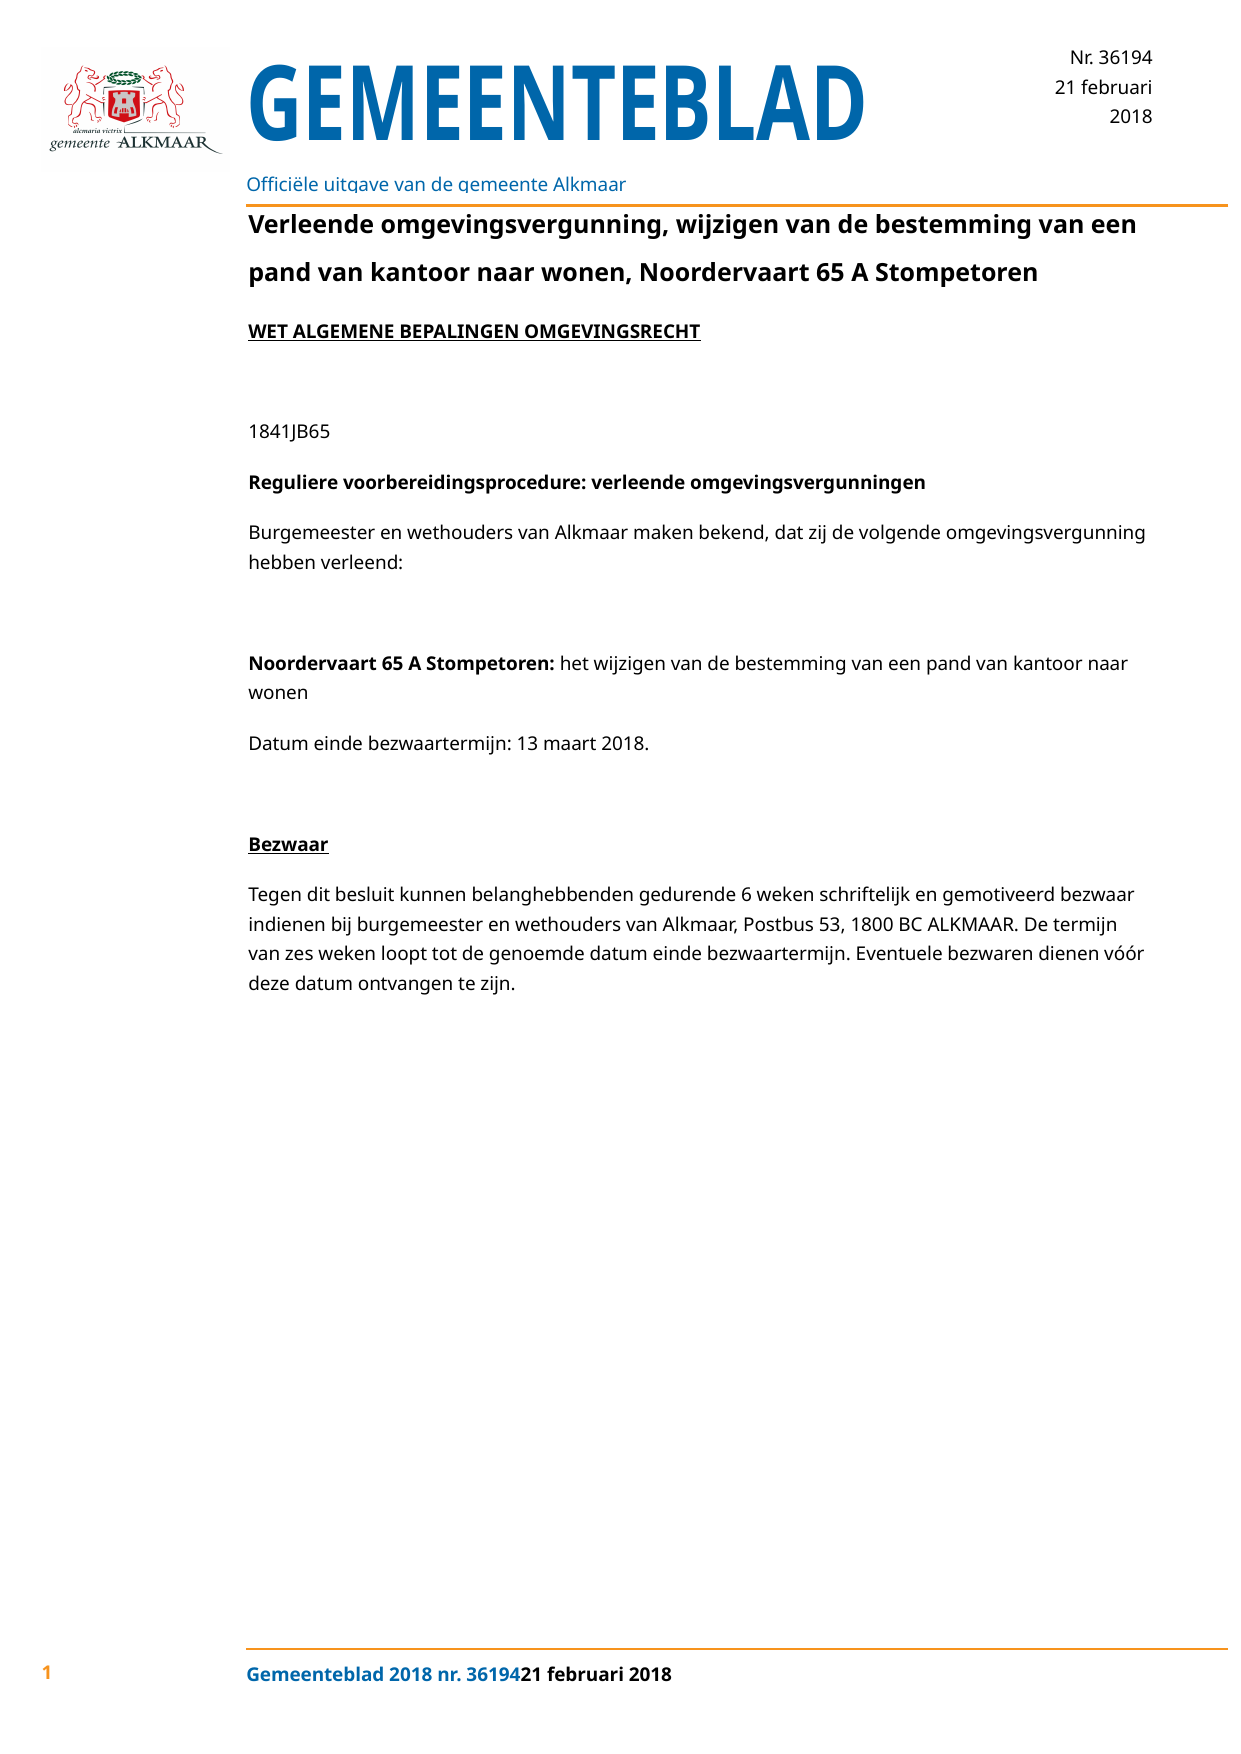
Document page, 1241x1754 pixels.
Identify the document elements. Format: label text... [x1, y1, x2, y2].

text Verleende omgevingsvergunning, wijzigen van de bestemming van een pand van kantoor naar wonen, Noordervaart 65 A Stompetoren [248, 207, 1152, 288]
text Burgemeester en wethouders van Alkmaar maken bekend, dat zij de volgende omgevingsvergunning hebben verleend: [248, 519, 1152, 575]
text Tegen dit besluit kunnen belanghebbenden gedurende 6 weken schriftelijk en gemotiveerd bezwaar indienen bij burgemeester en wethouders van Alkmaar, Postbus 53, 1800 BC ALKMAAR. De termijn van zes weken loopt tot de genoemde datum einde bezwaartermijn. Eventuele bezwaren dienen vóór deze datum ontvangen te zijn. [248, 881, 1152, 996]
text Noordervaart 65 A Stompetoren: het wijzigen van de bestemming van een pand van kantoor naar wonen [248, 650, 1152, 705]
text Reguliere voorbereidingsprocedure: verleende omgevingsvergunningen [248, 469, 1152, 495]
picture [41, 47, 231, 172]
text 1841JB65 [248, 419, 1152, 444]
text Datum einde bezwaartermijn: 13 maart 2018. [248, 730, 1152, 756]
text Bezwaar [248, 831, 1152, 857]
text WET ALGEMENE BEPALINGEN OMGEVINGSRECHT [248, 318, 1152, 344]
